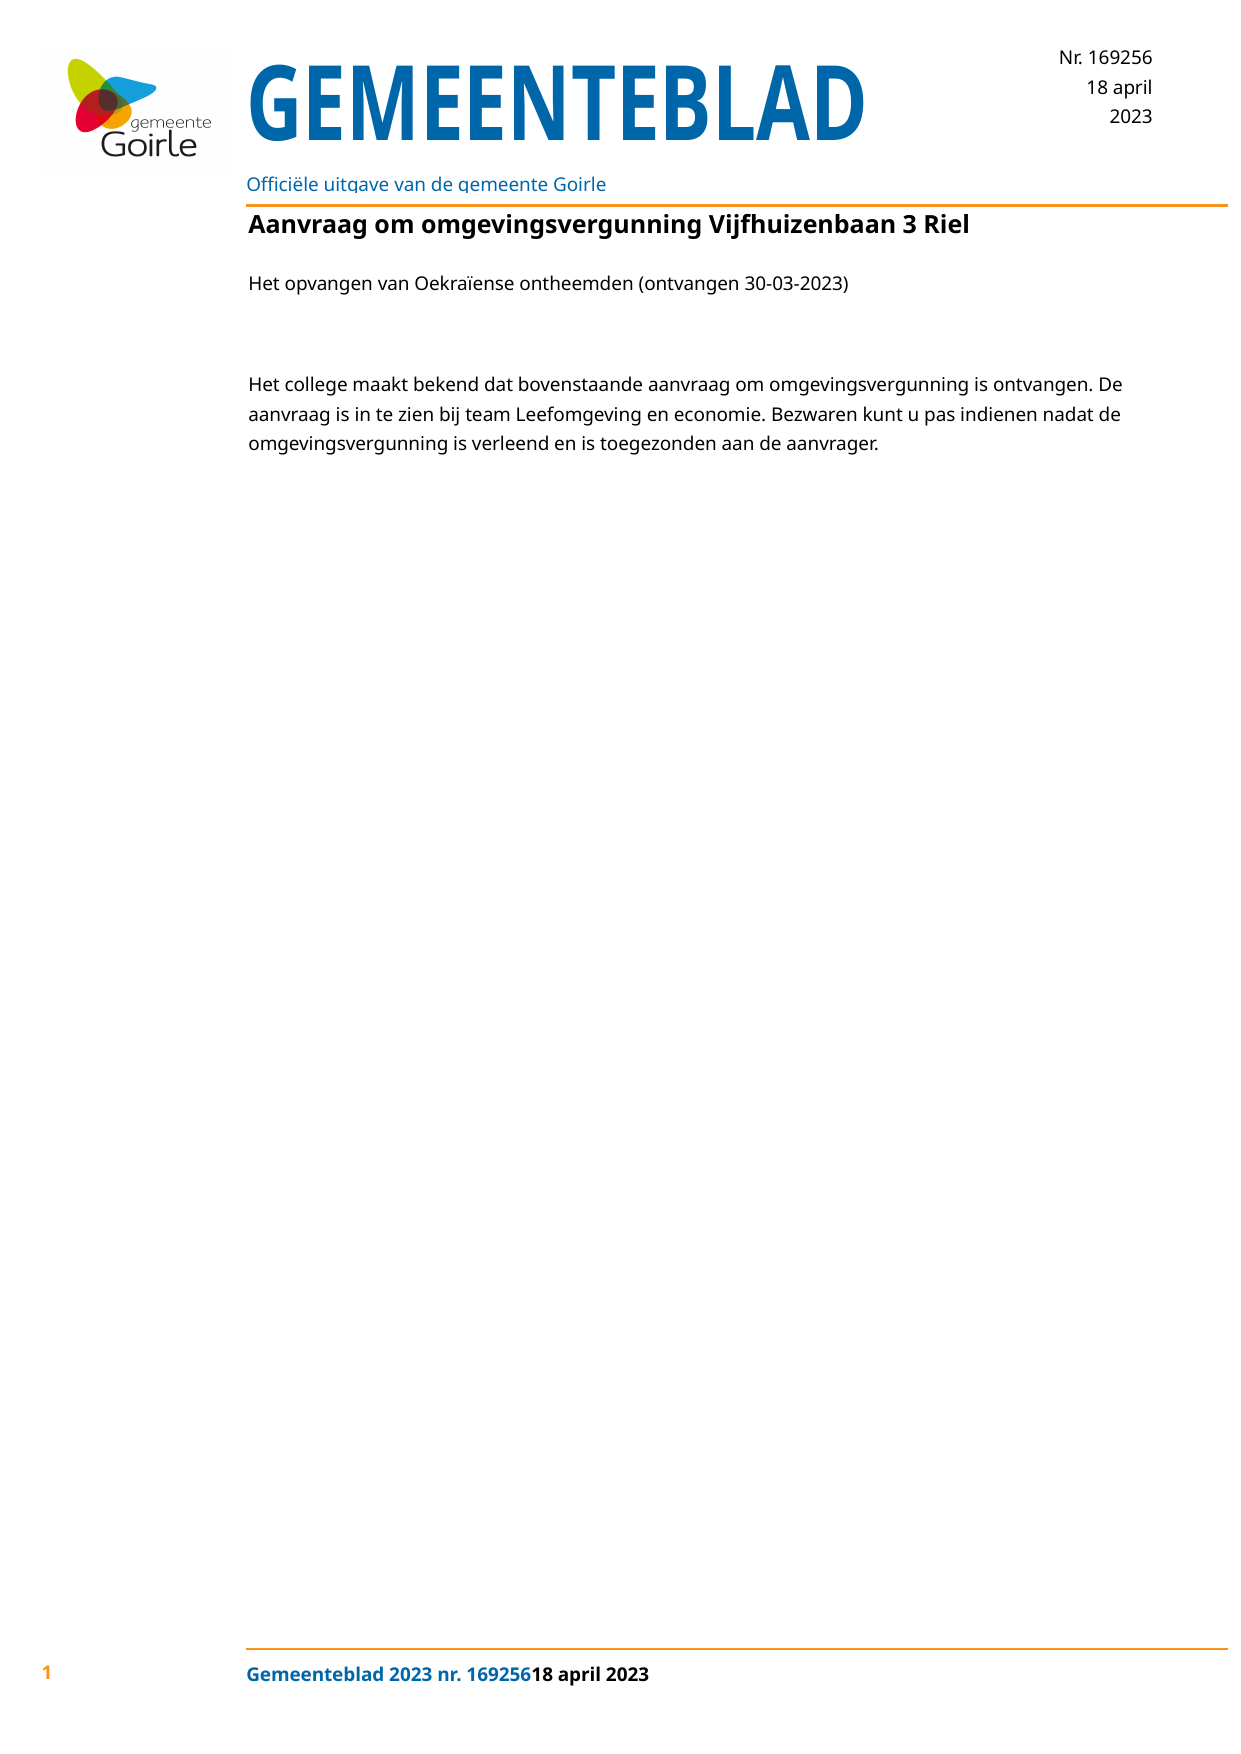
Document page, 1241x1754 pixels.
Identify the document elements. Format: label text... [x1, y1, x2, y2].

text Aanvraag om omgevingsvergunning Vijfhuizenbaan 3 Riel [248, 207, 1152, 241]
picture [41, 47, 231, 172]
text Het opvangen van Oekraïense ontheemden (ontvangen 30-03-2023) [248, 270, 1152, 296]
text Het college maakt bekend dat bovenstaande aanvraag om omgevingsvergunning is ontvangen. De aanvraag is in te zien bij team Leefomgeving en economie. Bezwaren kunt u pas indienen nadat de omgevingsvergunning is verleend en is toegezonden aan de aanvrager. [248, 371, 1152, 456]
